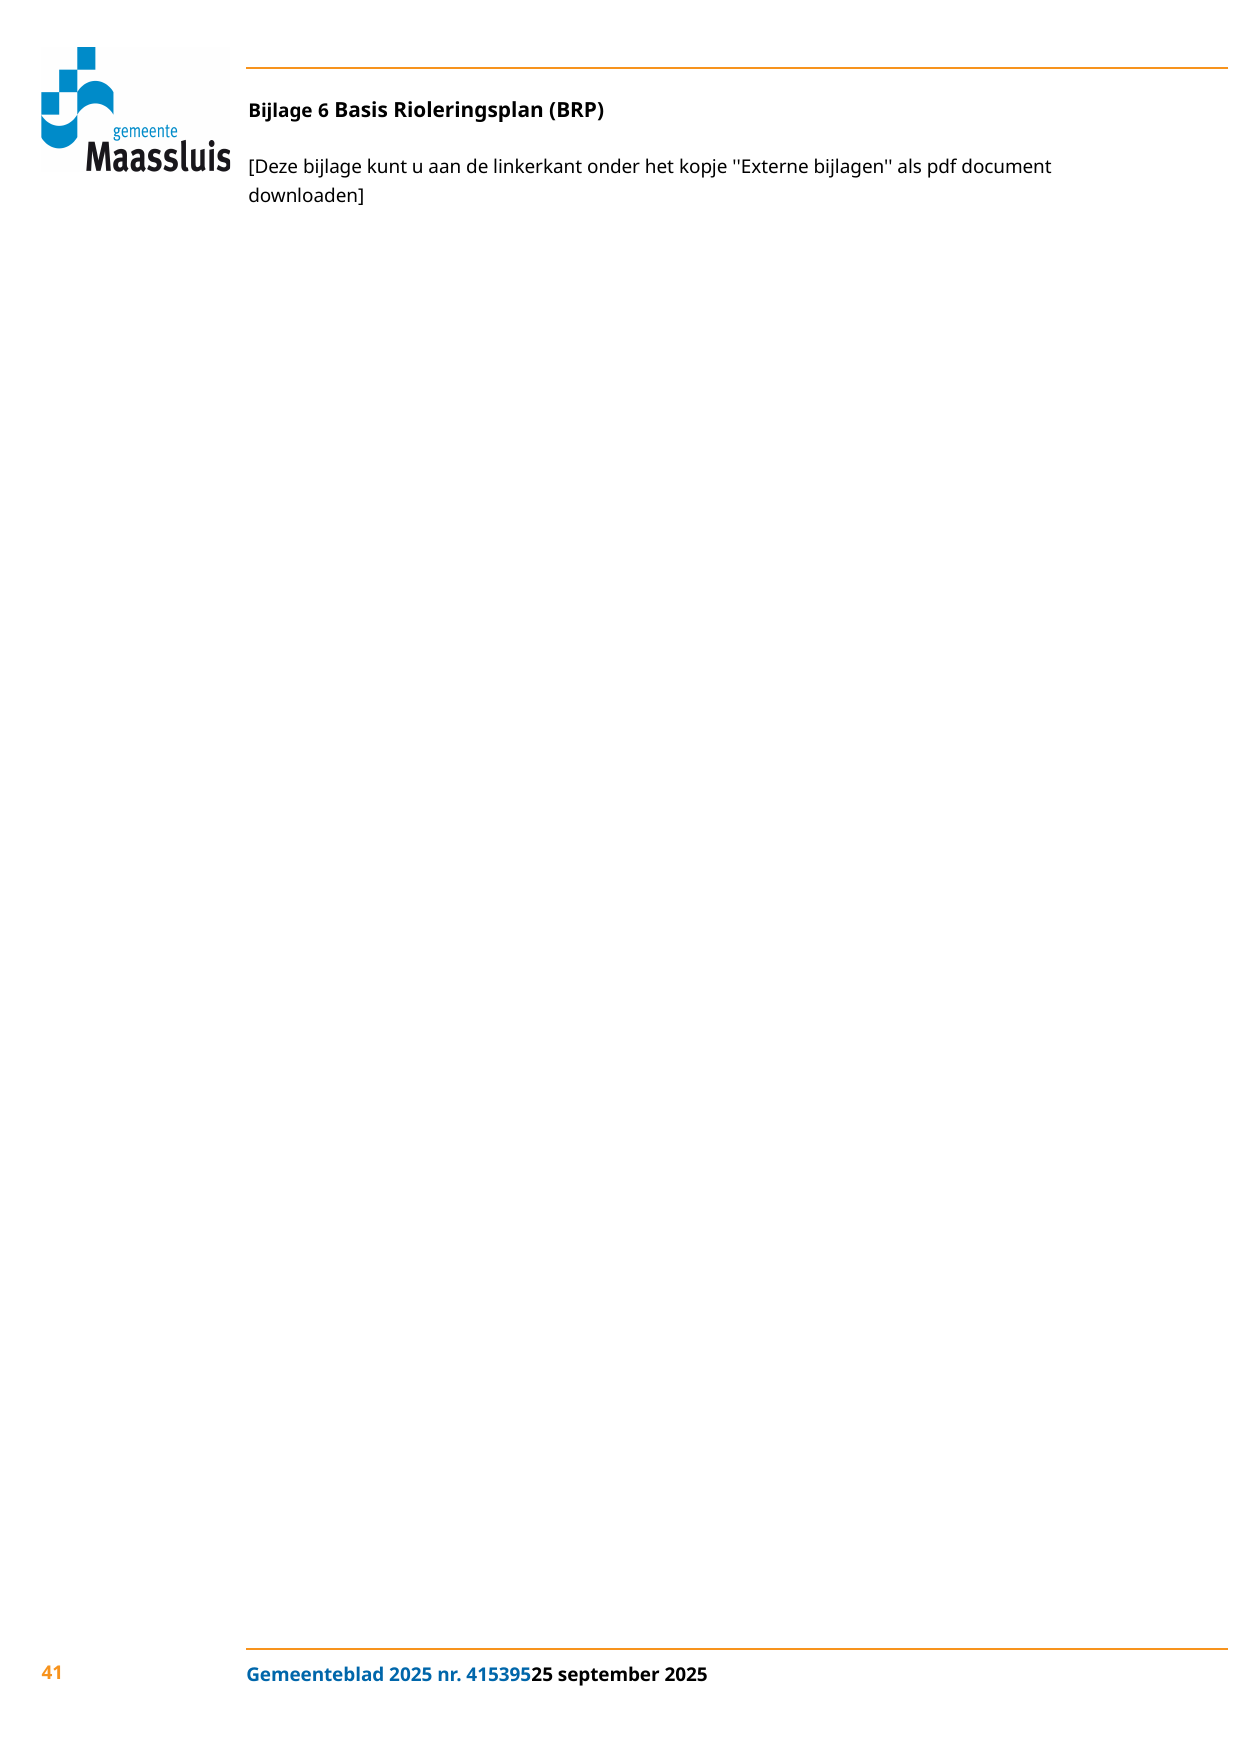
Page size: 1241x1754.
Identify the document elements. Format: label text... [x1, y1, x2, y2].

text Bijlage 6 Basis Rioleringsplan (BRP) [248, 95, 1152, 123]
picture [41, 47, 231, 172]
picture [41, 47, 77, 92]
text [Deze bijlage kunt u aan de linkerkant onder het kopje ''Externe bijlagen'' als pdf document downloaden] [248, 153, 1152, 208]
